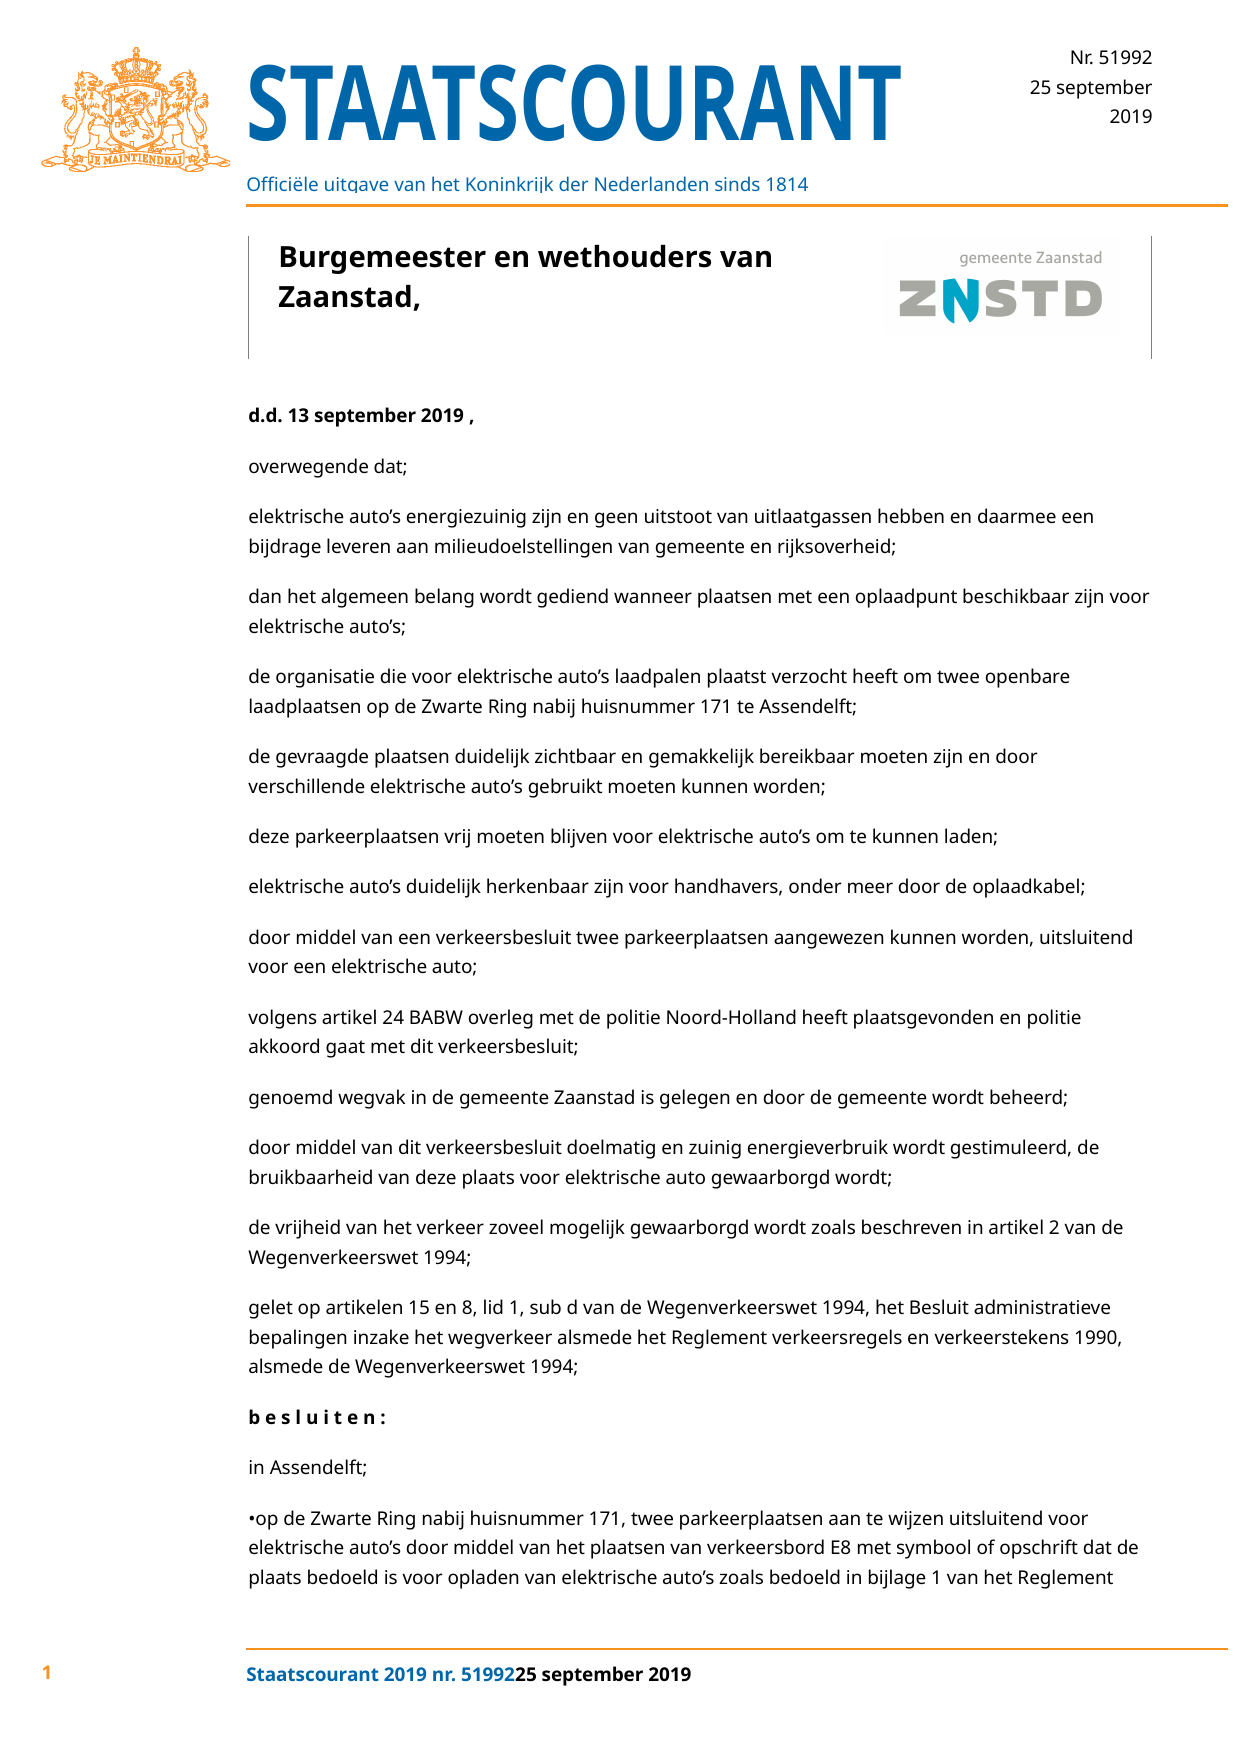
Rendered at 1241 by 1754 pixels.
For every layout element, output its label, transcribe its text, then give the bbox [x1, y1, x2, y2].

text elektrische auto’s energiezuinig zijn en geen uitstoot van uitlaatgassen hebben en daarmee een bijdrage leveren aan milieudoelstellingen van gemeente en rijksoverheid; [248, 503, 1152, 559]
picture [882, 236, 1119, 334]
text d.d. 13 september 2019 , [248, 402, 1152, 428]
text deze parkeerplaatsen vrij moeten blijven voor elektrische auto’s om te kunnen laden; [248, 823, 1152, 849]
picture [41, 47, 231, 172]
text gelet op artikelen 15 en 8, lid 1, sub d van de Wegenverkeerswet 1994, het Besluit administratieve bepalingen inzake het wegverkeer alsmede het Reglement verkeersregels en verkeerstekens 1990, alsmede de Wegenverkeerswet 1994; [248, 1294, 1152, 1379]
text door middel van dit verkeersbesluit doelmatig en zuinig energieverbruik wordt gestimuleerd, de bruikbaarheid van deze plaats voor elektrische auto gewaarborgd wordt; [248, 1134, 1152, 1190]
text overwegende dat; [248, 453, 1152, 479]
text elektrische auto’s duidelijk herkenbaar zijn voor handhavers, onder meer door de oplaadkabel; [248, 874, 1152, 899]
table_header [850, 236, 1151, 359]
text •op de Zwarte Ring nabij huisnummer 171, twee parkeerplaatsen aan te wijzen uitsluitend voor elektrische auto’s door middel van het plaatsen van verkeersbord E8 met symbool of opschrift dat de plaats bedoeld is voor opladen van elektrische auto’s zoals bedoeld in bijlage 1 van het Reglement [248, 1505, 1152, 1590]
text de organisatie die voor elektrische auto’s laadpalen plaatst verzocht heeft om twee openbare laadplaatsen op de Zwarte Ring nabij huisnummer 171 te Assendelft; [248, 663, 1152, 719]
text de gevraagde plaatsen duidelijk zichtbaar en gemakkelijk bereikbaar moeten zijn en door verschillende elektrische auto’s gebruikt moeten kunnen worden; [248, 743, 1152, 799]
text b e s l u i t e n : [248, 1404, 1152, 1430]
text in Assendelft; [248, 1454, 1152, 1480]
text volgens artikel 24 BABW overleg met de politie Noord-Holland heeft plaatsgevonden en politie akkoord gaat met dit verkeersbesluit; [248, 1004, 1152, 1059]
table_header Burgemeester en wethouders van Zaanstad, [249, 236, 850, 359]
text door middel van een verkeersbesluit twee parkeerplaatsen aangewezen kunnen worden, uitsluitend voor een elektrische auto; [248, 924, 1152, 979]
text dan het algemeen belang wordt gediend wanneer plaatsen met een oplaadpunt beschikbaar zijn voor elektrische auto’s; [248, 583, 1152, 639]
text genoemd wegvak in de gemeente Zaanstad is gelegen en door de gemeente wordt beheerd; [248, 1084, 1152, 1110]
text de vrijheid van het verkeer zoveel mogelijk gewaarborgd wordt zoals beschreven in artikel 2 van de Wegenverkeerswet 1994; [248, 1214, 1152, 1270]
